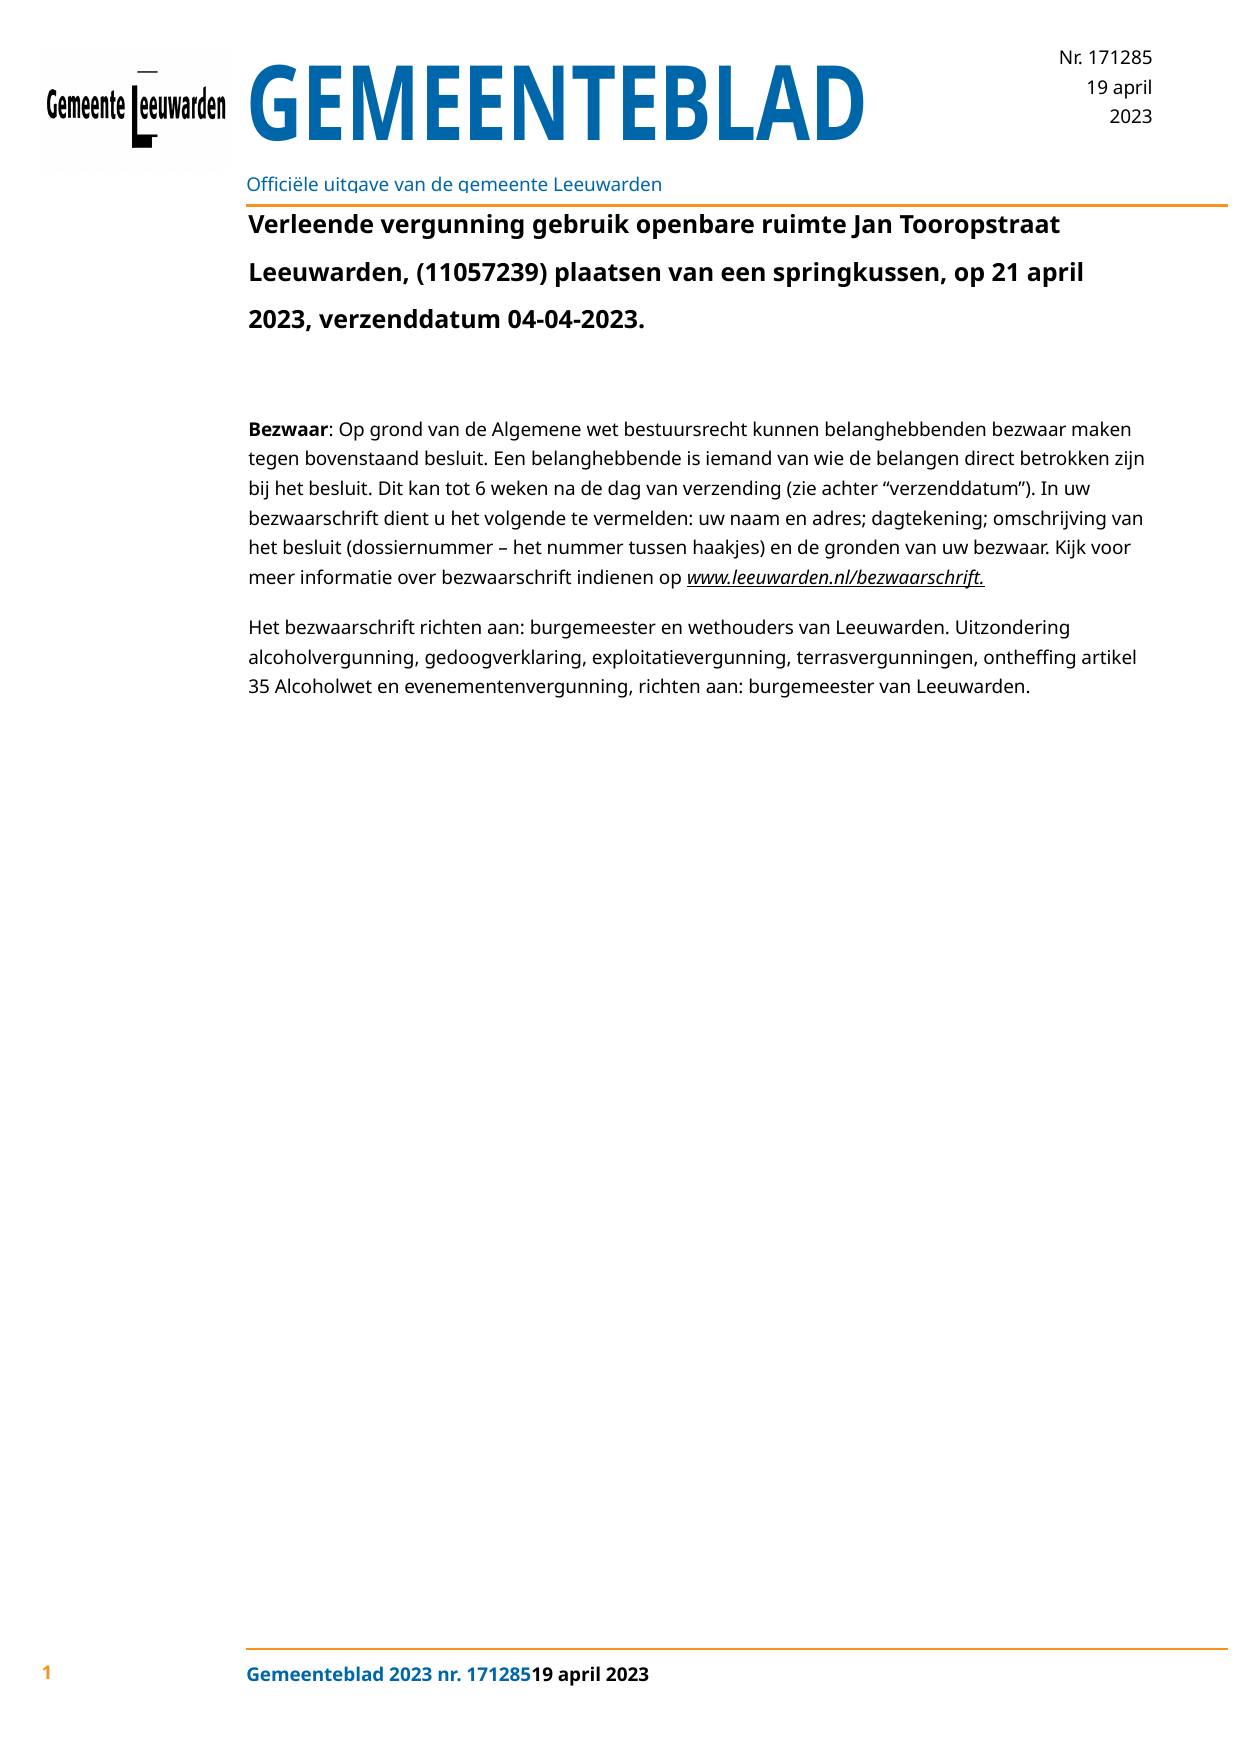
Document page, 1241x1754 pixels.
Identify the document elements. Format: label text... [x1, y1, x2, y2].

text Bezwaar: Op grond van de Algemene wet bestuursrecht kunnen belanghebbenden bezwaar maken tegen bovenstaand besluit. Een belanghebbende is iemand van wie de belangen direct betrokken zijn bij het besluit. Dit kan tot 6 weken na de dag van verzending (zie achter “verzenddatum”). In uw bezwaarschrift dient u het volgende te vermelden: uw naam en adres; dagtekening; omschrijving van het besluit (dossiernummer – het nummer tussen haakjes) en de gronden van uw bezwaar. Kijk voor meer informatie over bezwaarschrift indienen op www.leeuwarden.nl/bezwaarschrift. [248, 416, 1152, 589]
text Het bezwaarschrift richten aan: burgemeester en wethouders van Leeuwarden. Uitzondering alcoholvergunning, gedoogverklaring, exploitatievergunning, terrasvergunningen, ontheffing artikel 35 Alcoholwet en evenementenvergunning, richten aan: burgemeester van Leeuwarden. [248, 614, 1152, 699]
text Verleende vergunning gebruik openbare ruimte Jan Tooropstraat Leeuwarden, (11057239) plaatsen van een springkussen, op 21 april 2023, verzenddatum 04-04-2023. [248, 207, 1152, 336]
picture [41, 47, 231, 172]
